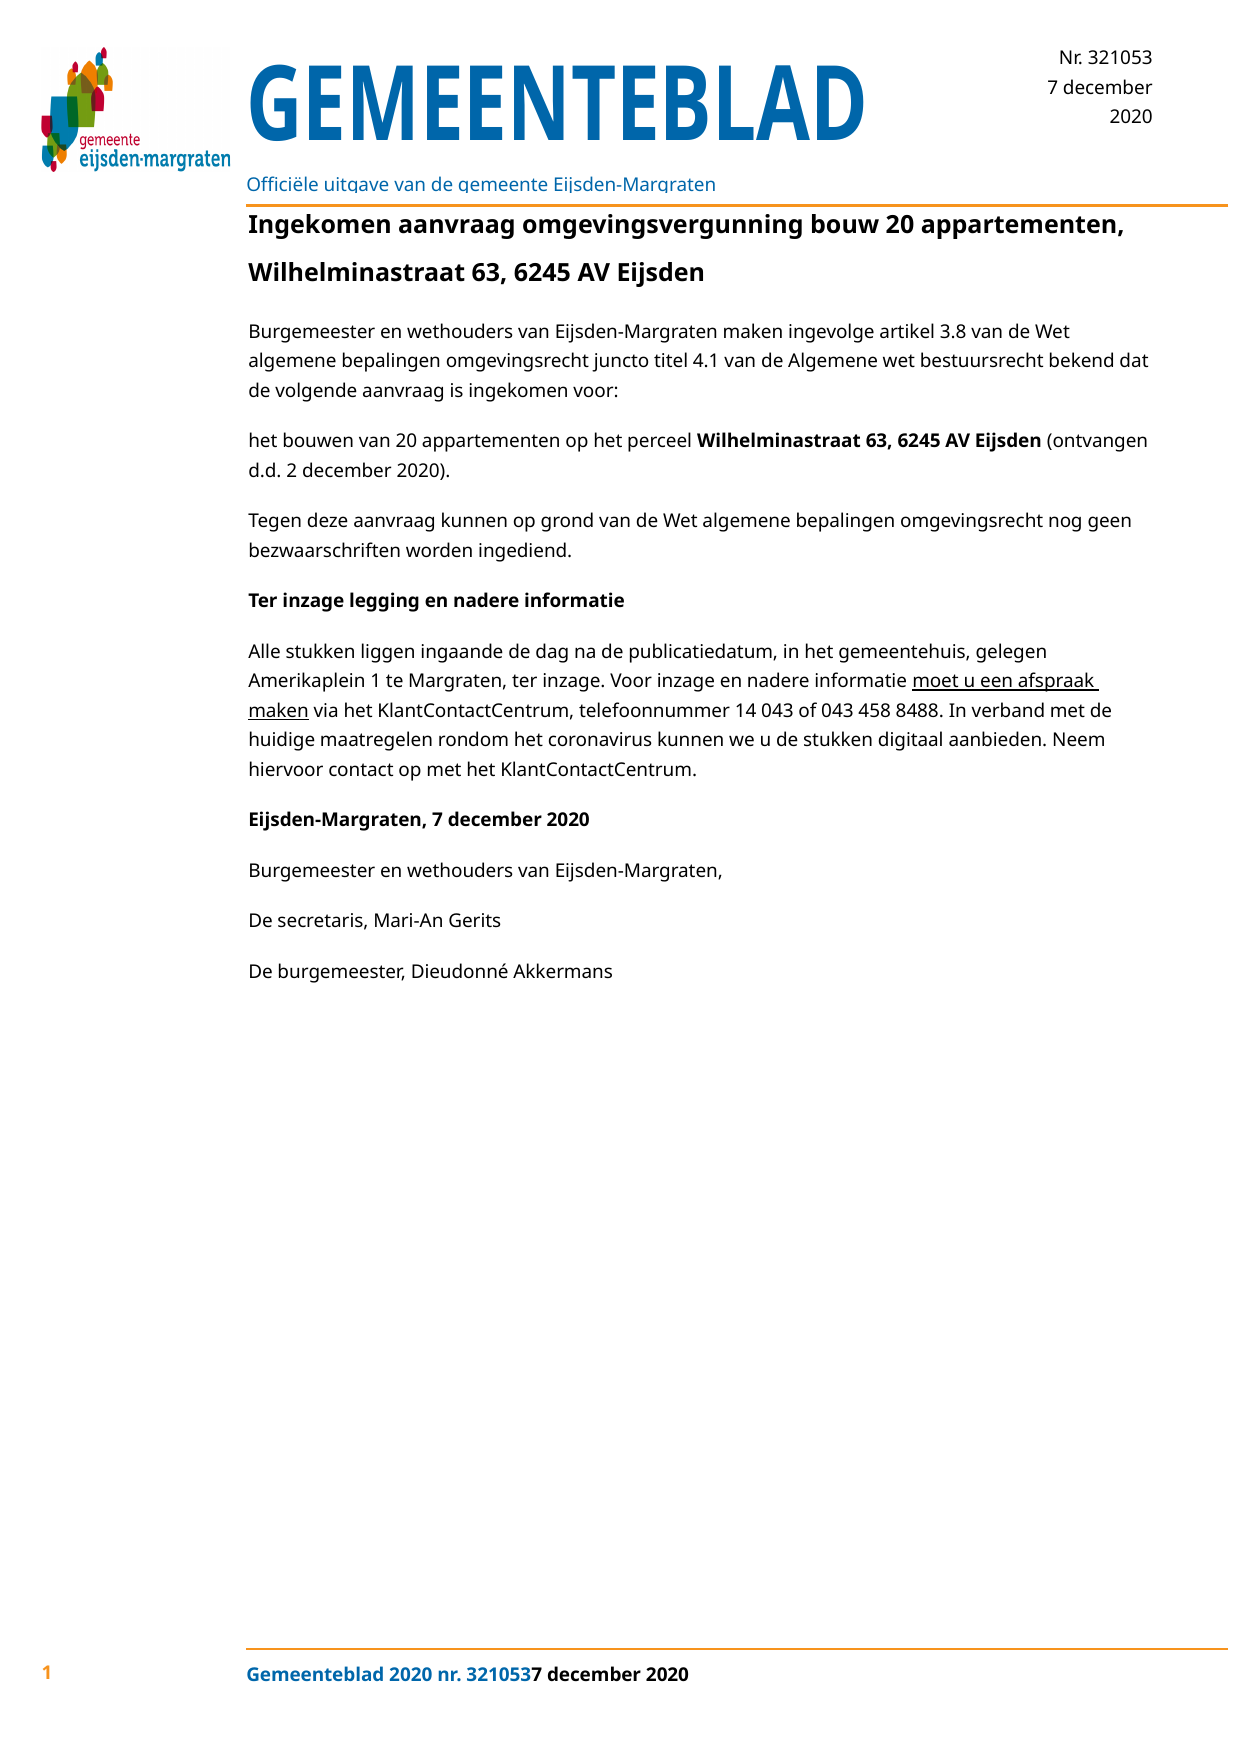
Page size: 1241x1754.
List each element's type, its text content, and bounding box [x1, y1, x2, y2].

text Eijsden-Margraten, 7 december 2020 [248, 807, 1152, 832]
text Alle stukken liggen ingaande de dag na de publicatiedatum, in het gemeentehuis, gelegen Amerikaplein 1 te Margraten, ter inzage. Voor inzage en nadere informatie moet u een afspraak maken via het KlantContactCentrum, telefoonnummer 14 043 of 043 458 8488. In verband met de huidige maatregelen rondom het coronavirus kunnen we u de stukken digitaal aanbieden. Neem hiervoor contact op met het KlantContactCentrum. [248, 638, 1152, 782]
text Tegen deze aanvraag kunnen op grond van de Wet algemene bepalingen omgevingsrecht nog geen bezwaarschriften worden ingediend. [248, 507, 1152, 563]
text Ter inzage legging en nadere informatie [248, 587, 1152, 613]
text Burgemeester en wethouders van Eijsden-Margraten, [248, 857, 1152, 883]
text Ingekomen aanvraag omgevingsvergunning bouw 20 appartementen, Wilhelminastraat 63, 6245 AV Eijsden [248, 207, 1152, 288]
text De secretaris, Mari-An Gerits [248, 907, 1152, 933]
text De burgemeester, Dieudonné Akkermans [248, 958, 1152, 984]
text Burgemeester en wethouders van Eijsden-Margraten maken ingevolge artikel 3.8 van de Wet algemene bepalingen omgevingsrecht juncto titel 4.1 van de Algemene wet bestuursrecht bekend dat de volgende aanvraag is ingekomen voor: [248, 318, 1152, 403]
text het bouwen van 20 appartementen op het perceel Wilhelminastraat 63, 6245 AV Eijsden (ontvangen d.d. 2 december 2020). [248, 427, 1152, 483]
picture [41, 47, 231, 172]
